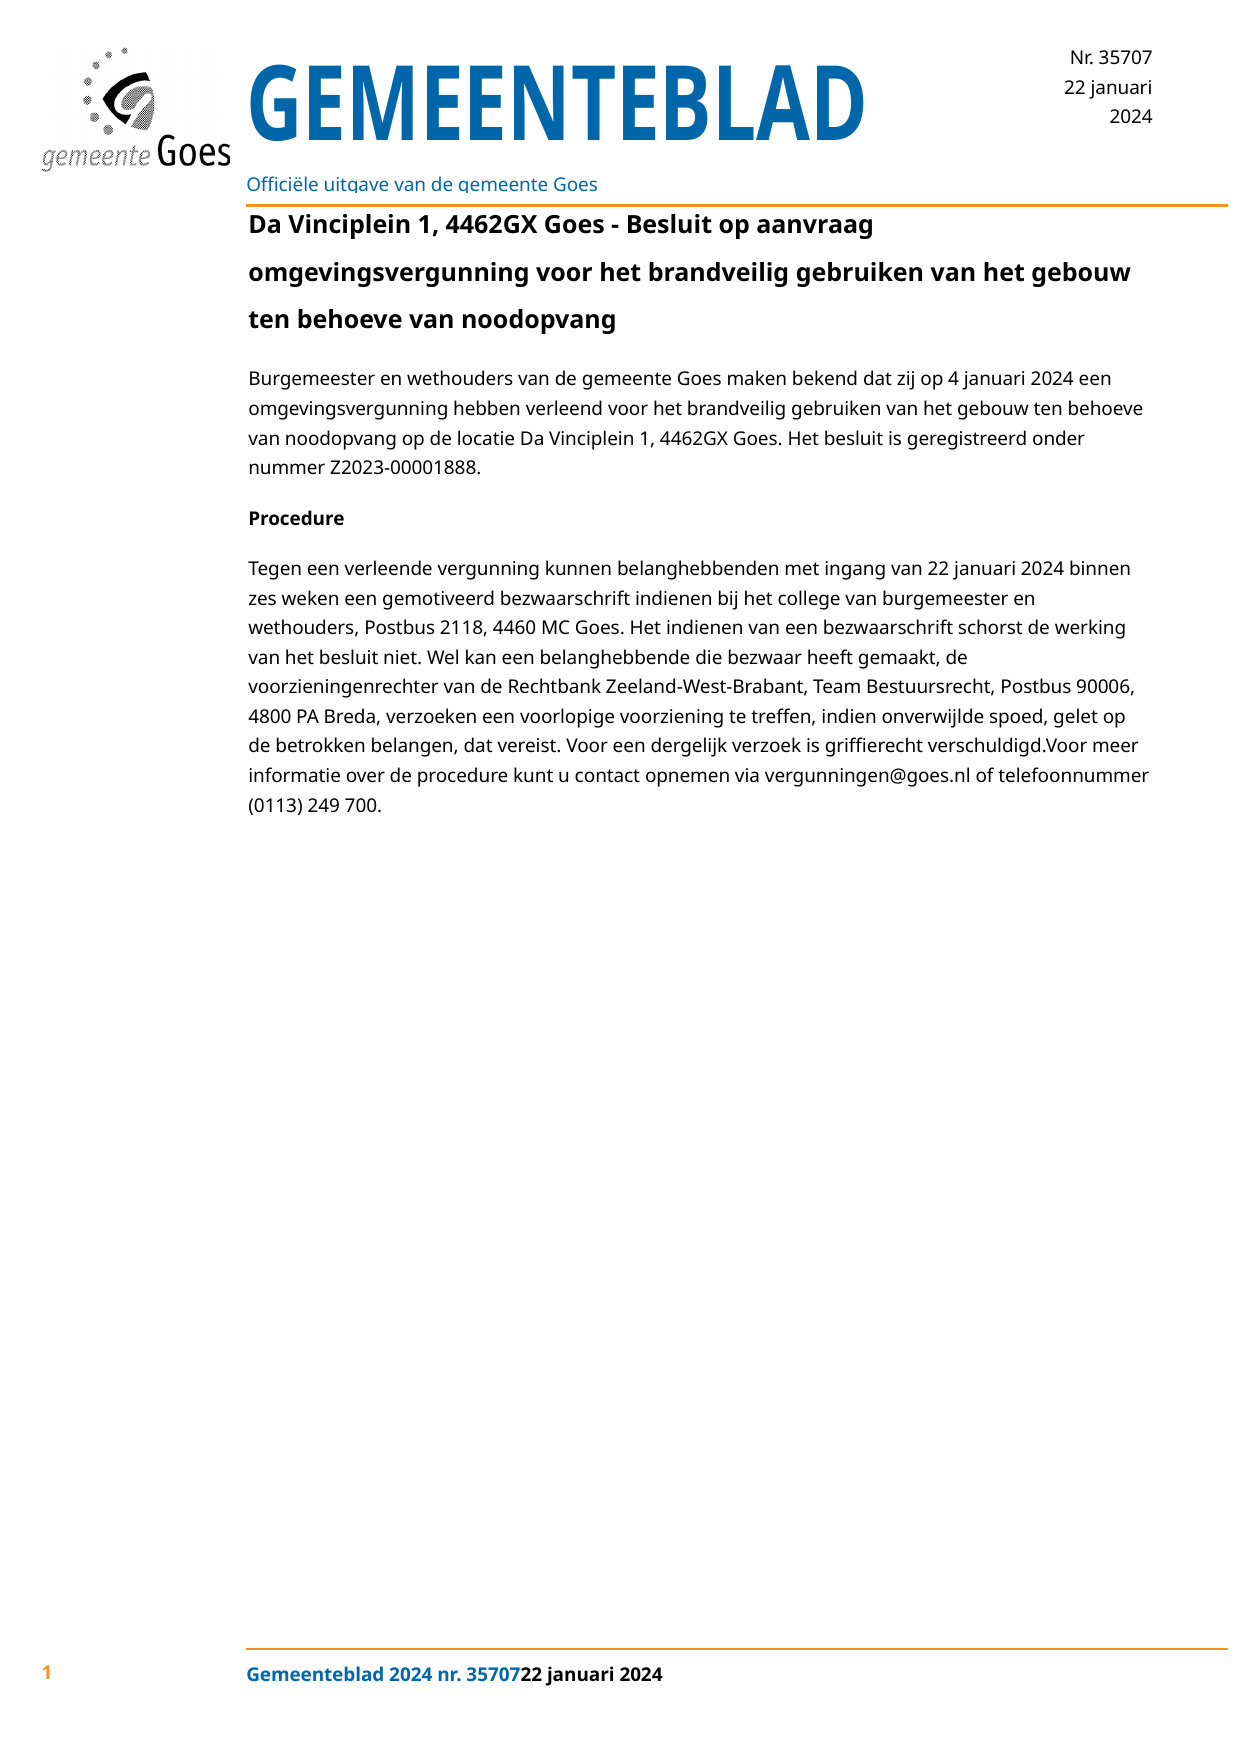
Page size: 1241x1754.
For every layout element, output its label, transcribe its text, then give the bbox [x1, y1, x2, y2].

text Tegen een verleende vergunning kunnen belanghebbenden met ingang van 22 januari 2024 binnen zes weken een gemotiveerd bezwaarschrift indienen bij het college van burgemeester en wethouders, Postbus 2118, 4460 MC Goes. Het indienen van een bezwaarschrift schorst de werking van het besluit niet. Wel kan een belanghebbende die bezwaar heeft gemaakt, de voorzieningenrechter van de Rechtbank Zeeland-West-Brabant, Team Bestuursrecht, Postbus 90006, 4800 PA Breda, verzoeken een voorlopige voorziening te treffen, indien onverwijlde spoed, gelet op de betrokken belangen, dat vereist. Voor een dergelijk verzoek is griffierecht verschuldigd.Voor meer informatie over de procedure kunt u contact opnemen via vergunningen@goes.nl of telefoonnummer (0113) 249 700. [248, 555, 1152, 817]
text Procedure [248, 505, 1152, 530]
picture [41, 47, 231, 172]
text Da Vinciplein 1, 4462GX Goes - Besluit op aanvraag omgevingsvergunning voor het brandveilig gebruiken van het gebouw ten behoeve van noodopvang [248, 207, 1152, 336]
text Burgemeester en wethouders van de gemeente Goes maken bekend dat zij op 4 januari 2024 een omgevingsvergunning hebben verleend voor het brandveilig gebruiken van het gebouw ten behoeve van noodopvang op de locatie Da Vinciplein 1, 4462GX Goes. Het besluit is geregistreerd onder nummer Z2023-00001888. [248, 366, 1152, 480]
